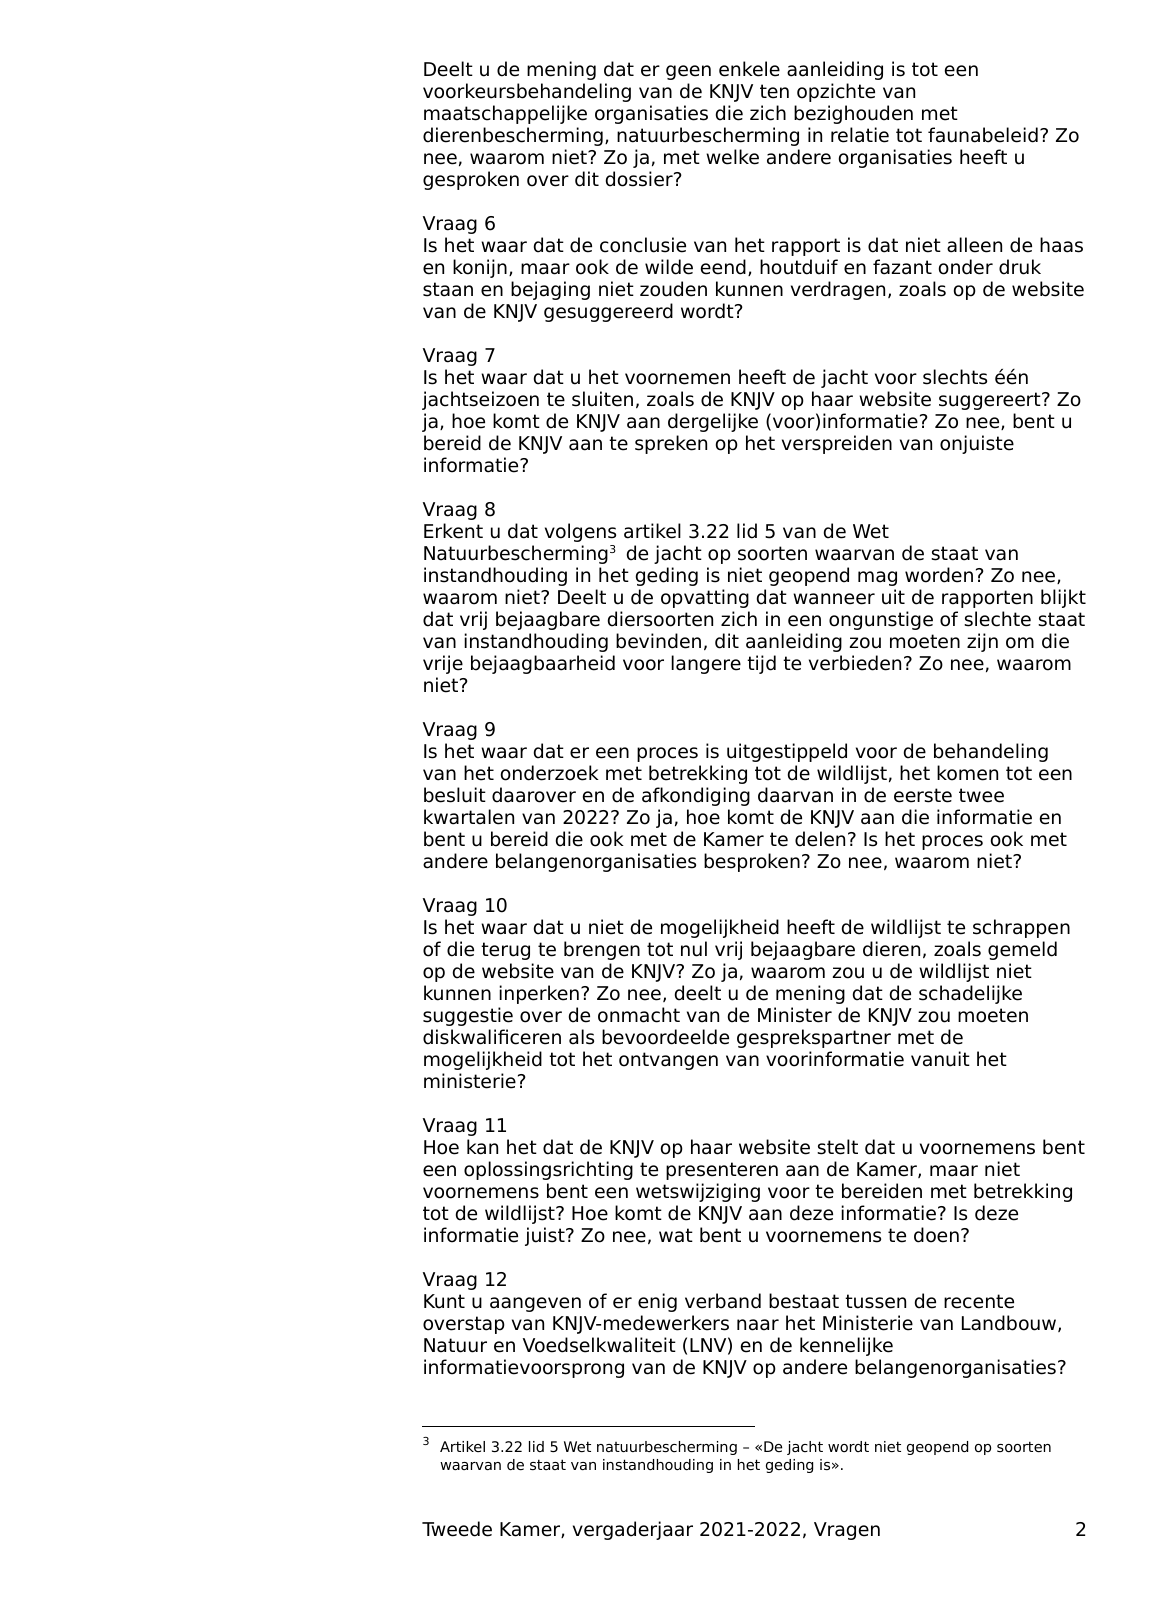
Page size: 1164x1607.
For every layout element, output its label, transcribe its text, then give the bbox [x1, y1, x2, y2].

text Vraag 7 [422, 345, 1087, 367]
text Vraag 6 [422, 213, 1087, 235]
text Is het waar dat de conclusie van het rapport is dat niet alleen de haas en konijn, maar ook de wilde eend, houtduif en fazant onder druk staan en bejaging niet zouden kunnen verdragen, zoals op de website van de KNJV gesuggereerd wordt? [422, 235, 1087, 323]
text Vraag 9 [422, 719, 1087, 741]
text Is het waar dat er een proces is uitgestippeld voor de behandeling van het onderzoek met betrekking tot de wildlijst, het komen tot een besluit daarover en de afkondiging daarvan in de eerste twee kwartalen van 2022? Zo ja, hoe komt de KNJV aan die informatie en bent u bereid die ook met de Kamer te delen? Is het proces ook met andere belangenorganisaties besproken? Zo nee, waarom niet? [422, 741, 1087, 873]
text Is het waar dat u niet de mogelijkheid heeft de wildlijst te schrappen of die terug te brengen tot nul vrij bejaagbare dieren, zoals gemeld op de website van de KNJV? Zo ja, waarom zou u de wildlijst niet kunnen inperken? Zo nee, deelt u de mening dat de schadelijke suggestie over de onmacht van de Minister de KNJV zou moeten diskwalificeren als bevoordeelde gesprekspartner met de mogelijkheid tot het ontvangen van voorinformatie vanuit het ministerie? [422, 917, 1087, 1093]
text Deelt u de mening dat er geen enkele aanleiding is tot een voorkeursbehandeling van de KNJV ten opzichte van maatschappelijke organisaties die zich bezighouden met dierenbescherming, natuurbescherming in relatie tot faunabeleid? Zo nee, waarom niet? Zo ja, met welke andere organisaties heeft u gesproken over dit dossier? [422, 59, 1087, 191]
text Is het waar dat u het voornemen heeft de jacht voor slechts één jachtseizoen te sluiten, zoals de KNJV op haar website suggereert? Zo ja, hoe komt de KNJV aan dergelijke (voor)informatie? Zo nee, bent u bereid de KNJV aan te spreken op het verspreiden van onjuiste informatie? [422, 367, 1087, 477]
text Vraag 10 [422, 895, 1087, 917]
text Artikel 3.22 lid 5 Wet natuurbescherming – «De jacht wordt niet geopend op soorten waarvan de staat van instandhouding in het geding is». [422, 1435, 1087, 1474]
text Vraag 12 [422, 1269, 1087, 1291]
text Hoe kan het dat de KNJV op haar website stelt dat u voornemens bent een oplossingsrichting te presenteren aan de Kamer, maar niet voornemens bent een wetswijziging voor te bereiden met betrekking tot de wildlijst? Hoe komt de KNJV aan deze informatie? Is deze informatie juist? Zo nee, wat bent u voornemens te doen? [422, 1137, 1087, 1247]
text Vraag 11 [422, 1115, 1087, 1137]
text Vraag 8 [422, 499, 1087, 521]
text Erkent u dat volgens artikel 3.22 lid 5 van de Wet Natuurbescherming de jacht op soorten waarvan de staat van instandhouding in het geding is niet geopend mag worden? Zo nee, waarom niet? Deelt u de opvatting dat wanneer uit de rapporten blijkt dat vrij bejaagbare diersoorten zich in een ongunstige of slechte staat van instandhouding bevinden, dit aanleiding zou moeten zijn om die vrije bejaagbaarheid voor langere tijd te verbieden? Zo nee, waarom niet? [422, 521, 1087, 697]
text Kunt u aangeven of er enig verband bestaat tussen de recente overstap van KNJV-medewerkers naar het Ministerie van Landbouw, Natuur en Voedselkwaliteit (LNV) en de kennelijke informatievoorsprong van de KNJV op andere belangenorganisaties? [422, 1291, 1087, 1379]
